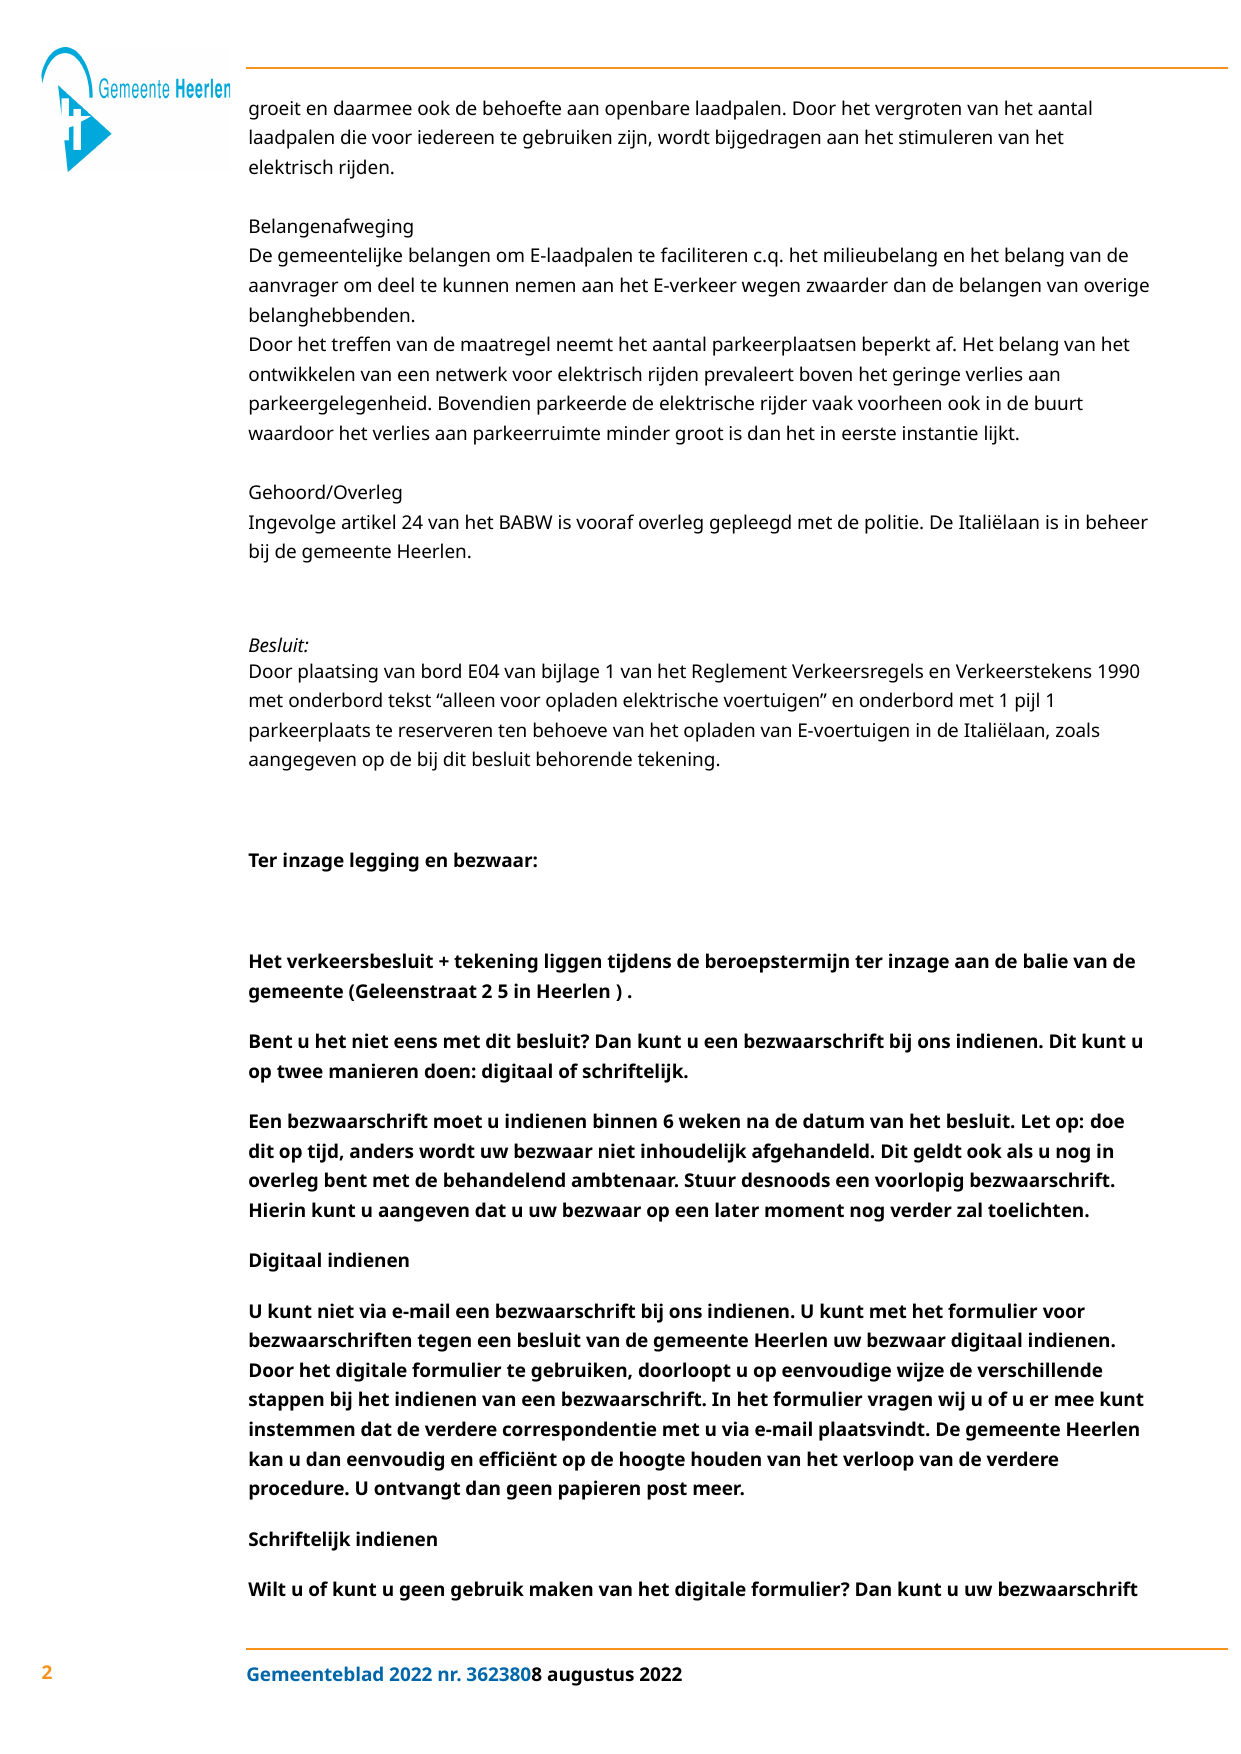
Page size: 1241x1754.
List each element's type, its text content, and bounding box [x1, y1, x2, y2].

text Ter inzage legging en bezwaar: [248, 847, 1152, 873]
text Het verkeersbesluit + tekening liggen tijdens de beroepstermijn ter inzage aan de balie van de gemeente (Geleenstraat 2 5 in Heerlen ) . [248, 948, 1152, 1003]
text Bent u het niet eens met dit besluit? Dan kunt u een bezwaarschrift bij ons indienen. Dit kunt u op twee manieren doen: digitaal of schriftelijk. [248, 1028, 1152, 1083]
text Een bezwaarschrift moet u indienen binnen 6 weken na de datum van het besluit. Let op: doe dit op tijd, anders wordt uw bezwaar niet inhoudelijk afgehandeld. Dit geldt ook als u nog in overleg bent met de behandelend ambtenaar. Stuur desnoods een voorlopig bezwaarschrift. Hierin kunt u aangeven dat u uw bezwaar op een later moment nog verder zal toelichten. [248, 1108, 1152, 1223]
text De gemeentelijke belangen om E-laadpalen te faciliteren c.q. het milieubelang en het belang van de aanvrager om deel te kunnen nemen aan het E-verkeer wegen zwaarder dan de belangen van overige belanghebbenden. [248, 243, 1152, 328]
text Wilt u of kunt u geen gebruik maken van het digitale formulier? Dan kunt u uw bezwaarschrift [248, 1576, 1152, 1602]
text Schriftelijk indienen [248, 1526, 1152, 1551]
text Digitaal indienen [248, 1247, 1152, 1273]
text U kunt niet via e-mail een bezwaarschrift bij ons indienen. U kunt met het formulier voor bezwaarschriften tegen een besluit van de gemeente Heerlen uw bezwaar digitaal indienen. Door het digitale formulier te gebruiken, doorloopt u op eenvoudige wijze de verschillende stappen bij het indienen van een bezwaarschrift. In het formulier vragen wij u of u er mee kunt instemmen dat de verdere correspondentie met u via e-mail plaatsvindt. De gemeente Heerlen kan u dan eenvoudig en efficiënt op de hoogte houden van het verloop van de verdere procedure. U ontvangt dan geen papieren post meer. [248, 1298, 1152, 1501]
text Door plaatsing van bord E04 van bijlage 1 van het Reglement Verkeersregels en Verkeerstekens 1990 met onderbord tekst “alleen voor opladen elektrische voertuigen” en onderbord met 1 pijl 1 parkeerplaats te reserveren ten behoeve van het opladen van E-voertuigen in de Italiëlaan, zoals aangegeven op de bij dit besluit behorende tekening. [248, 658, 1152, 772]
picture [41, 47, 59, 70]
text Besluit: [248, 632, 1152, 658]
text Gehoord/Overleg [248, 479, 1152, 505]
text groeit en daarmee ook de behoefte aan openbare laadpalen. Door het vergroten van het aantal laadpalen die voor iedereen te gebruiken zijn, wordt bijgedragen aan het stimuleren van het elektrisch rijden. [248, 95, 1152, 180]
text Ingevolge artikel 24 van het BABW is vooraf overleg gepleegd met de politie. De Italiëlaan is in beheer bij de gemeente Heerlen. [248, 509, 1152, 564]
picture [41, 47, 231, 172]
text waardoor het verlies aan parkeerruimte minder groot is dan het in eerste instantie lijkt. [248, 420, 1152, 446]
text Belangenafweging [248, 213, 1152, 239]
text Door het treffen van de maatregel neemt het aantal parkeerplaatsen beperkt af. Het belang van het ontwikkelen van een netwerk voor elektrisch rijden prevaleert boven het geringe verlies aan parkeergelegenheid. Bovendien parkeerde de elektrische rijder vaak voorheen ook in de buurt [248, 331, 1152, 416]
